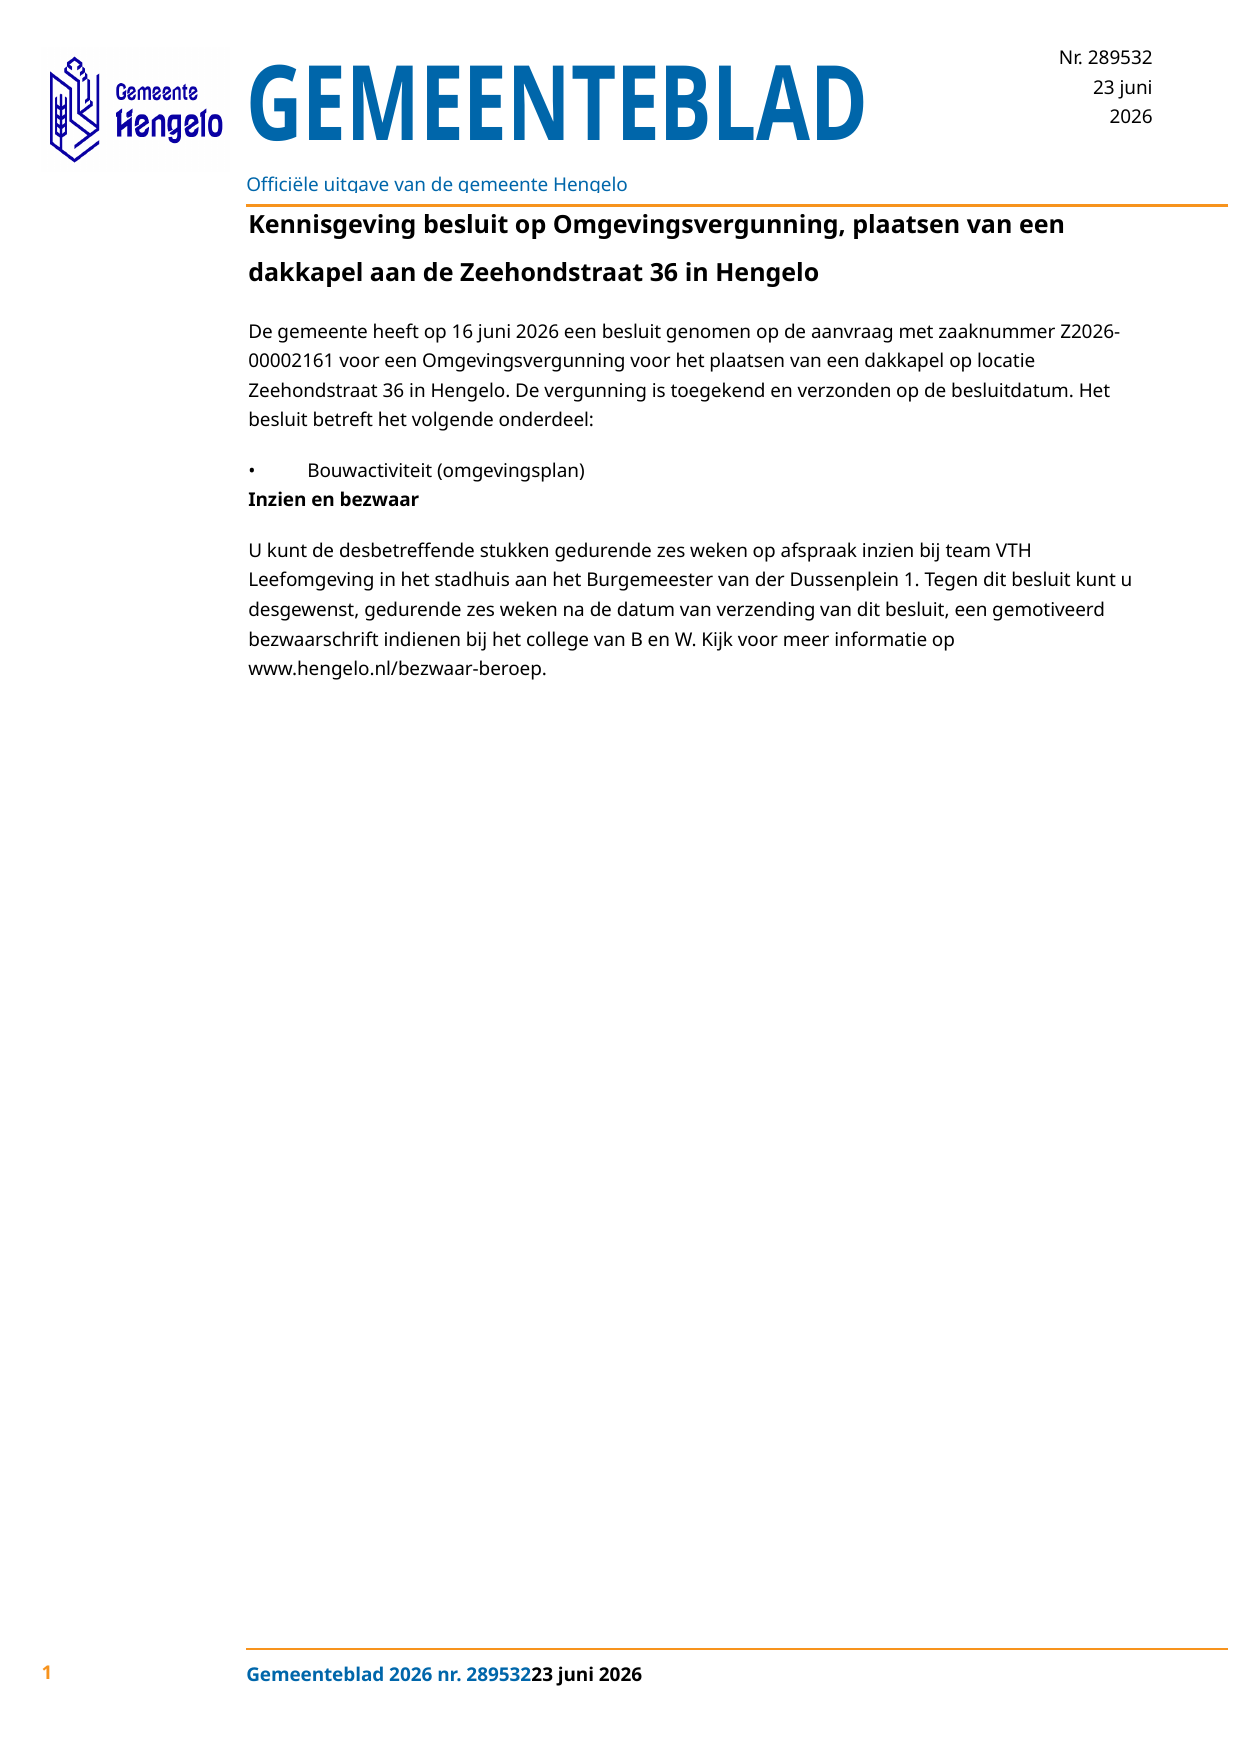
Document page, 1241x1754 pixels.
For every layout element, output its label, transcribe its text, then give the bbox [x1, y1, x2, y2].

text Inzien en bezwaar [248, 487, 1152, 512]
text De gemeente heeft op 16 juni 2026 een besluit genomen op de aanvraag met zaaknummer Z2026-00002161 voor een Omgevingsvergunning voor het plaatsen van een dakkapel op locatie Zeehondstraat 36 in Hengelo. De vergunning is toegekend en verzonden op de besluitdatum. Het besluit betreft het volgende onderdeel: [248, 318, 1152, 432]
text U kunt de desbetreffende stukken gedurende zes weken op afspraak inzien bij team VTH Leefomgeving in het stadhuis aan het Burgemeester van der Dussenplein 1. Tegen dit besluit kunt u desgewenst, gedurende zes weken na de datum van verzending van dit besluit, een gemotiveerd bezwaarschrift indienen bij het college van B en W. Kijk voor meer informatie op www.hengelo.nl/bezwaar-beroep. [248, 537, 1152, 681]
text Kennisgeving besluit op Omgevingsvergunning, plaatsen van een dakkapel aan de Zeehondstraat 36 in Hengelo [248, 207, 1152, 288]
list Bouwactiviteit (omgevingsplan) [248, 457, 1152, 483]
picture [41, 47, 231, 172]
